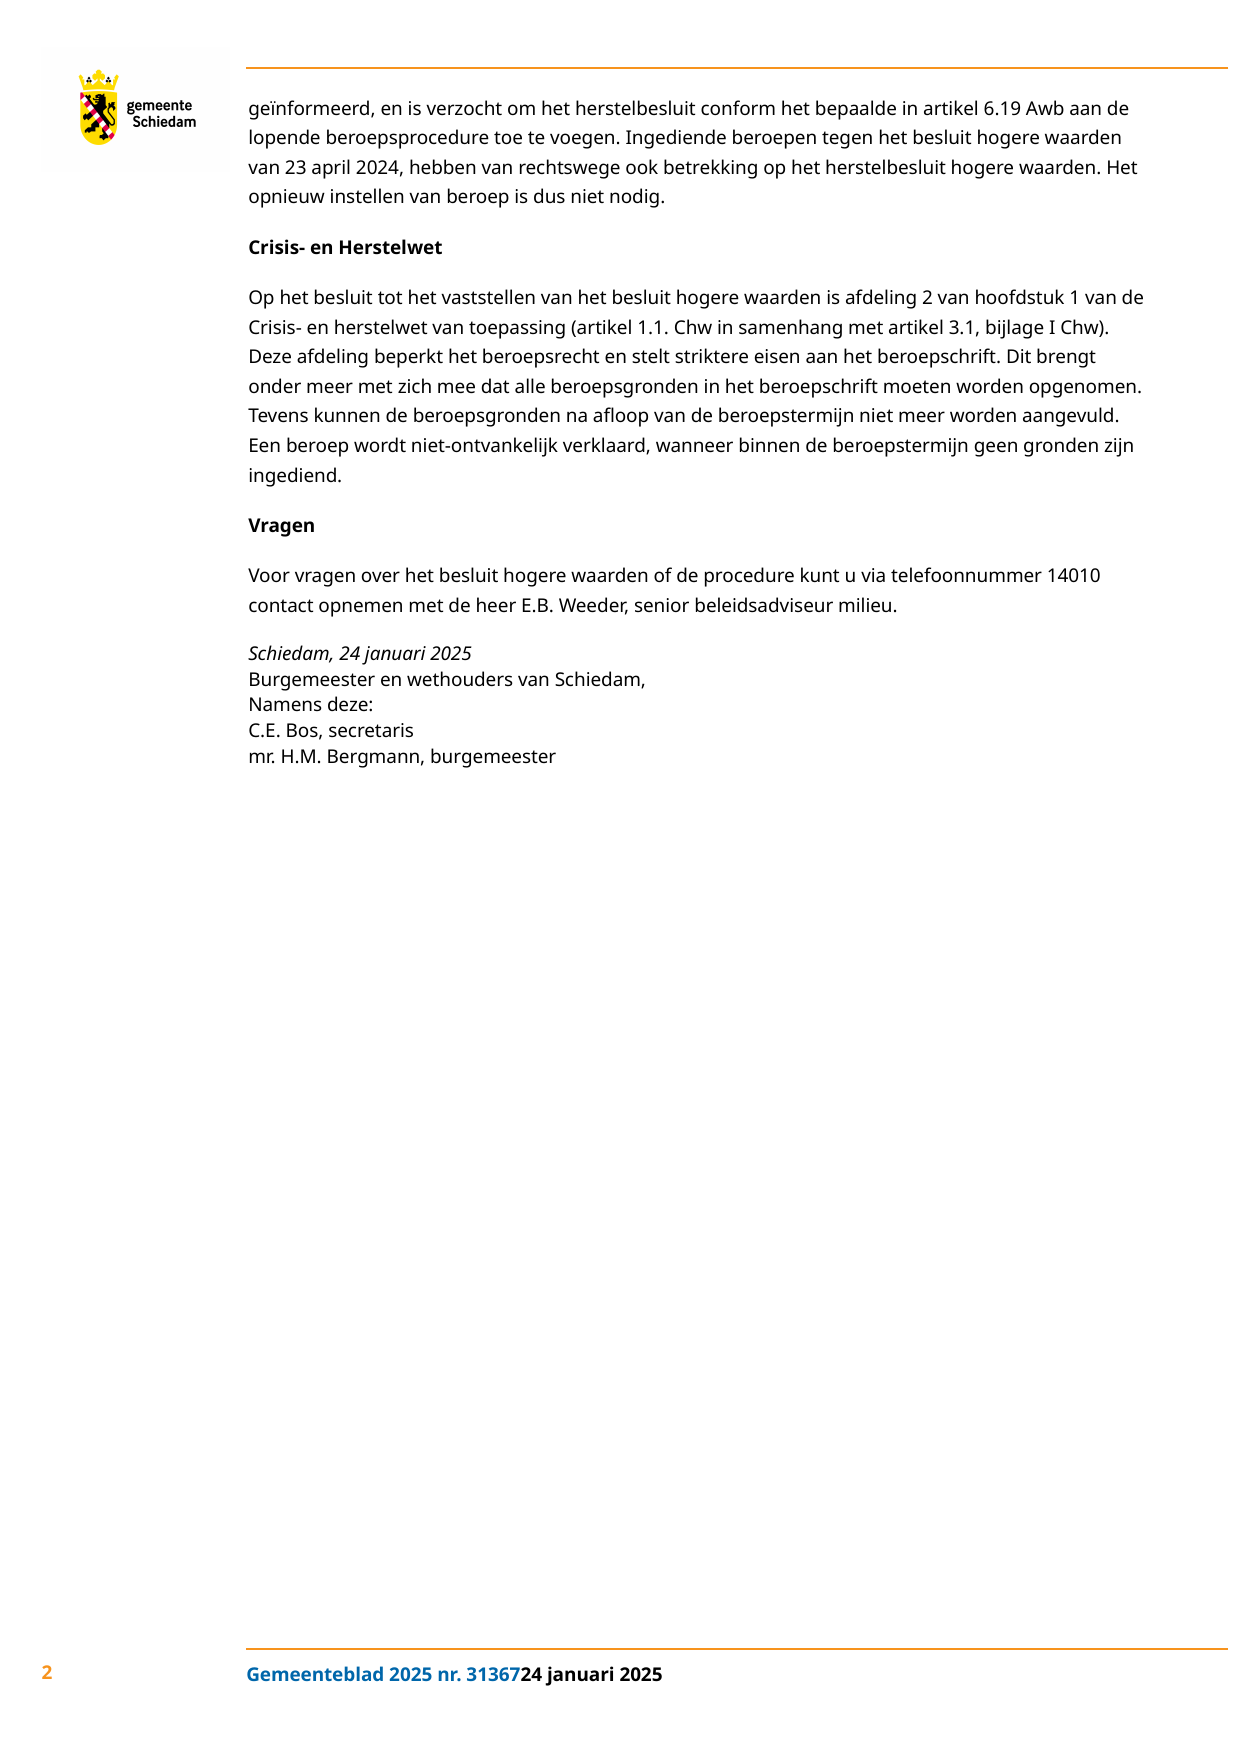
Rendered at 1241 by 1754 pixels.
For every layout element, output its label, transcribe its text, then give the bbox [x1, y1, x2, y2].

text Burgemeester en wethouders van Schiedam, [248, 666, 1152, 692]
text mr. H.M. Bergmann, burgemeester [248, 743, 1152, 769]
text Voor vragen over het besluit hogere waarden of de procedure kunt u via telefoonnummer 14010 contact opnemen met de heer E.B. Weeder, senior beleidsadviseur milieu. [248, 563, 1152, 618]
text Vragen [248, 512, 1152, 538]
text Op het besluit tot het vaststellen van het besluit hogere waarden is afdeling 2 van hoofdstuk 1 van de Crisis- en herstelwet van toepassing (artikel 1.1. Chw in samenhang met artikel 3.1, bijlage I Chw). Deze afdeling beperkt het beroepsrecht en stelt striktere eisen aan het beroepschrift. Dit brengt onder meer met zich mee dat alle beroepsgronden in het beroepschrift moeten worden opgenomen. Tevens kunnen de beroepsgronden na afloop van de beroepstermijn niet meer worden aangevuld. Een beroep wordt niet-ontvankelijk verklaard, wanneer binnen de beroepstermijn geen gronden zijn ingediend. [248, 284, 1152, 488]
picture [41, 47, 231, 172]
text C.E. Bos, secretaris [248, 717, 1152, 743]
text Schiedam, 24 januari 2025 [248, 640, 1152, 666]
text geïnformeerd, en is verzocht om het herstelbesluit conform het bepaalde in artikel 6.19 Awb aan de lopende beroepsprocedure toe te voegen. Ingediende beroepen tegen het besluit hogere waarden van 23 april 2024, hebben van rechtswege ook betrekking op het herstelbesluit hogere waarden. Het opnieuw instellen van beroep is dus niet nodig. [248, 95, 1152, 209]
text Crisis- en Herstelwet [248, 234, 1152, 260]
text Namens deze: [248, 692, 1152, 717]
